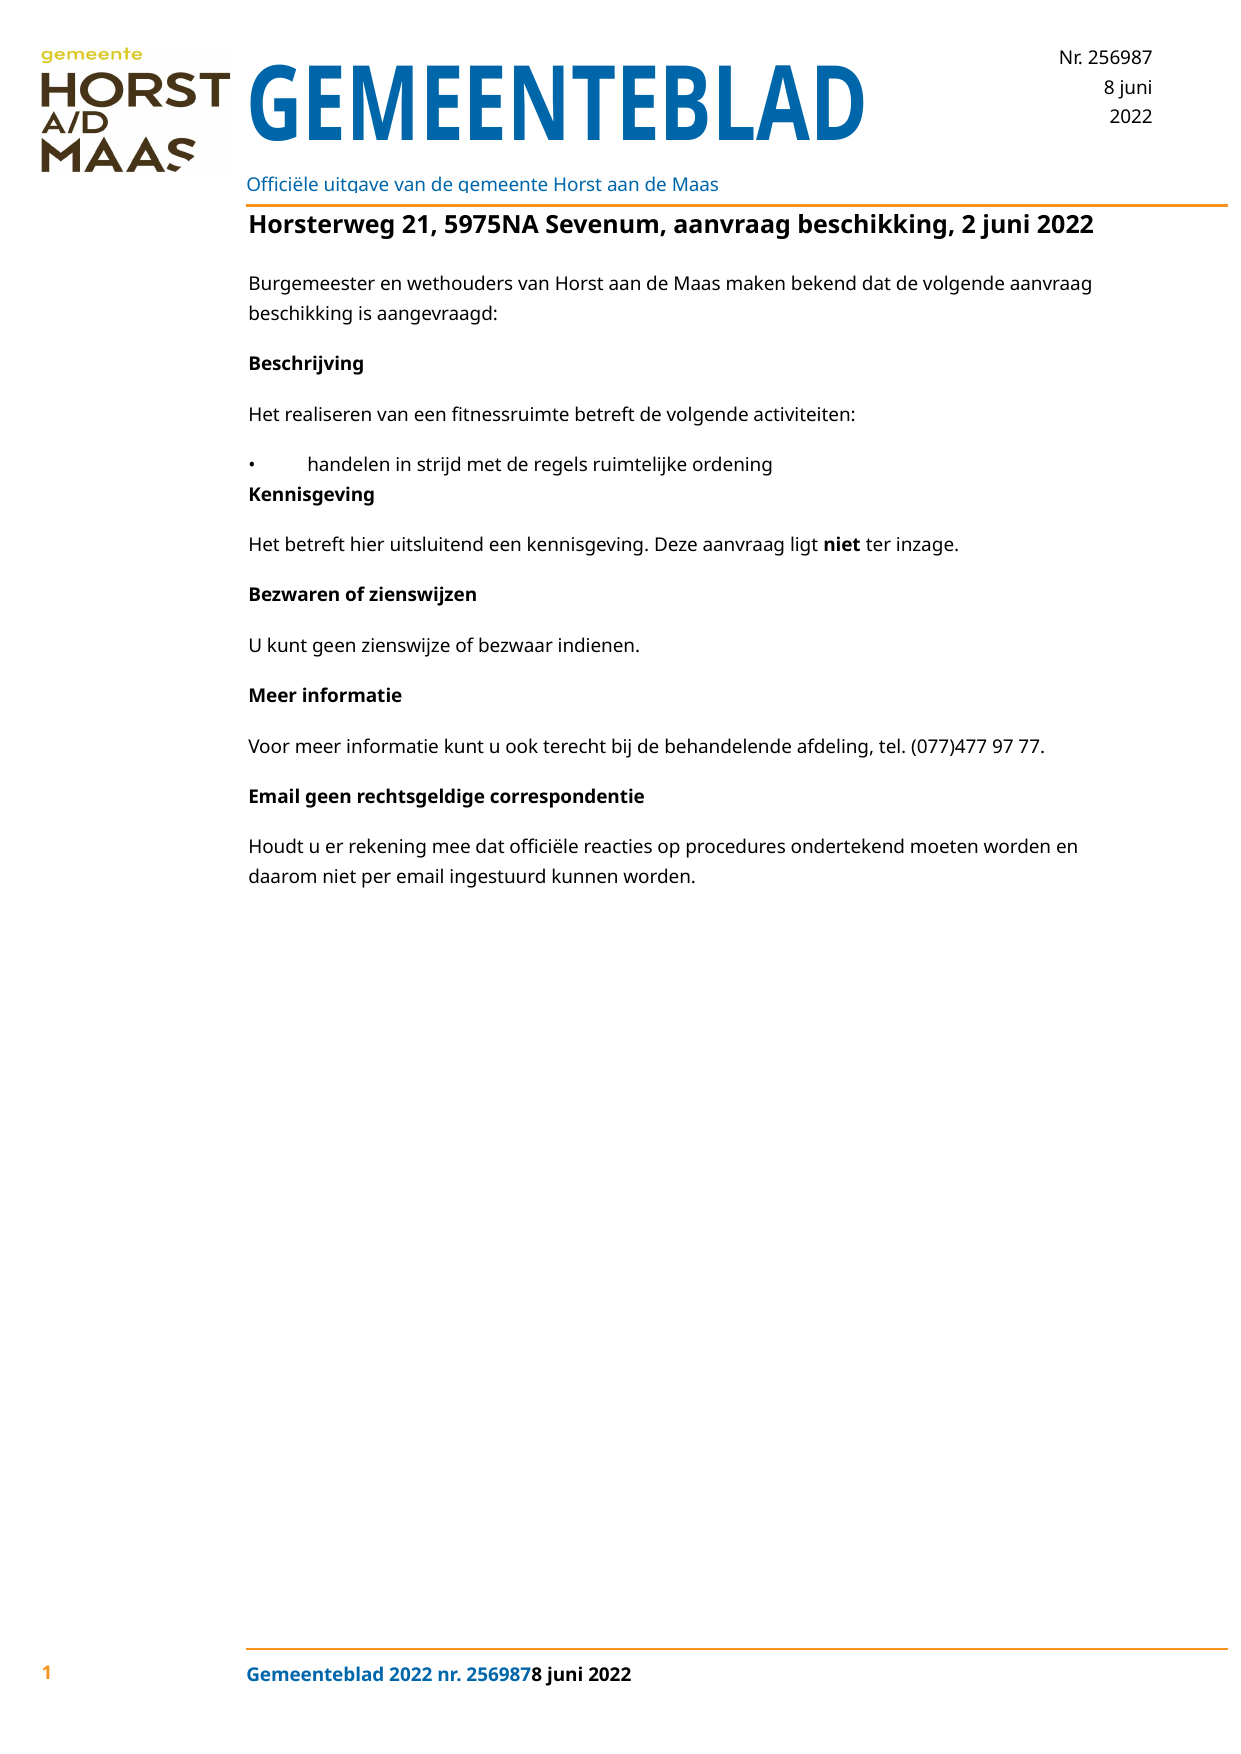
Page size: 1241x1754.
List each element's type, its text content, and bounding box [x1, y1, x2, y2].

text Voor meer informatie kunt u ook terecht bij de behandelende afdeling, tel. (077)477 97 77. [248, 733, 1152, 758]
text Meer informatie [248, 682, 1152, 708]
text Horsterweg 21, 5975NA Sevenum, aanvraag beschikking, 2 juni 2022 [248, 207, 1152, 241]
text Beschrijving [248, 350, 1152, 376]
text Houdt u er rekening mee dat officiële reacties op procedures ondertekend moeten worden en daarom niet per email ingestuurd kunnen worden. [248, 834, 1152, 889]
text Email geen rechtsgeldige correspondentie [248, 783, 1152, 809]
text Het realiseren van een fitnessruimte betreft de volgende activiteiten: [248, 401, 1152, 426]
text Het betreft hier uitsluitend een kennisgeving. Deze aanvraag ligt niet ter inzage. [248, 531, 1152, 557]
text U kunt geen zienswijze of bezwaar indienen. [248, 632, 1152, 658]
text Bezwaren of zienswijzen [248, 582, 1152, 607]
list handelen in strijd met de regels ruimtelijke ordening [248, 451, 1152, 477]
text Burgemeester en wethouders van Horst aan de Maas maken bekend dat de volgende aanvraag beschikking is aangevraagd: [248, 270, 1152, 326]
text Kennisgeving [248, 481, 1152, 506]
picture [41, 47, 231, 172]
